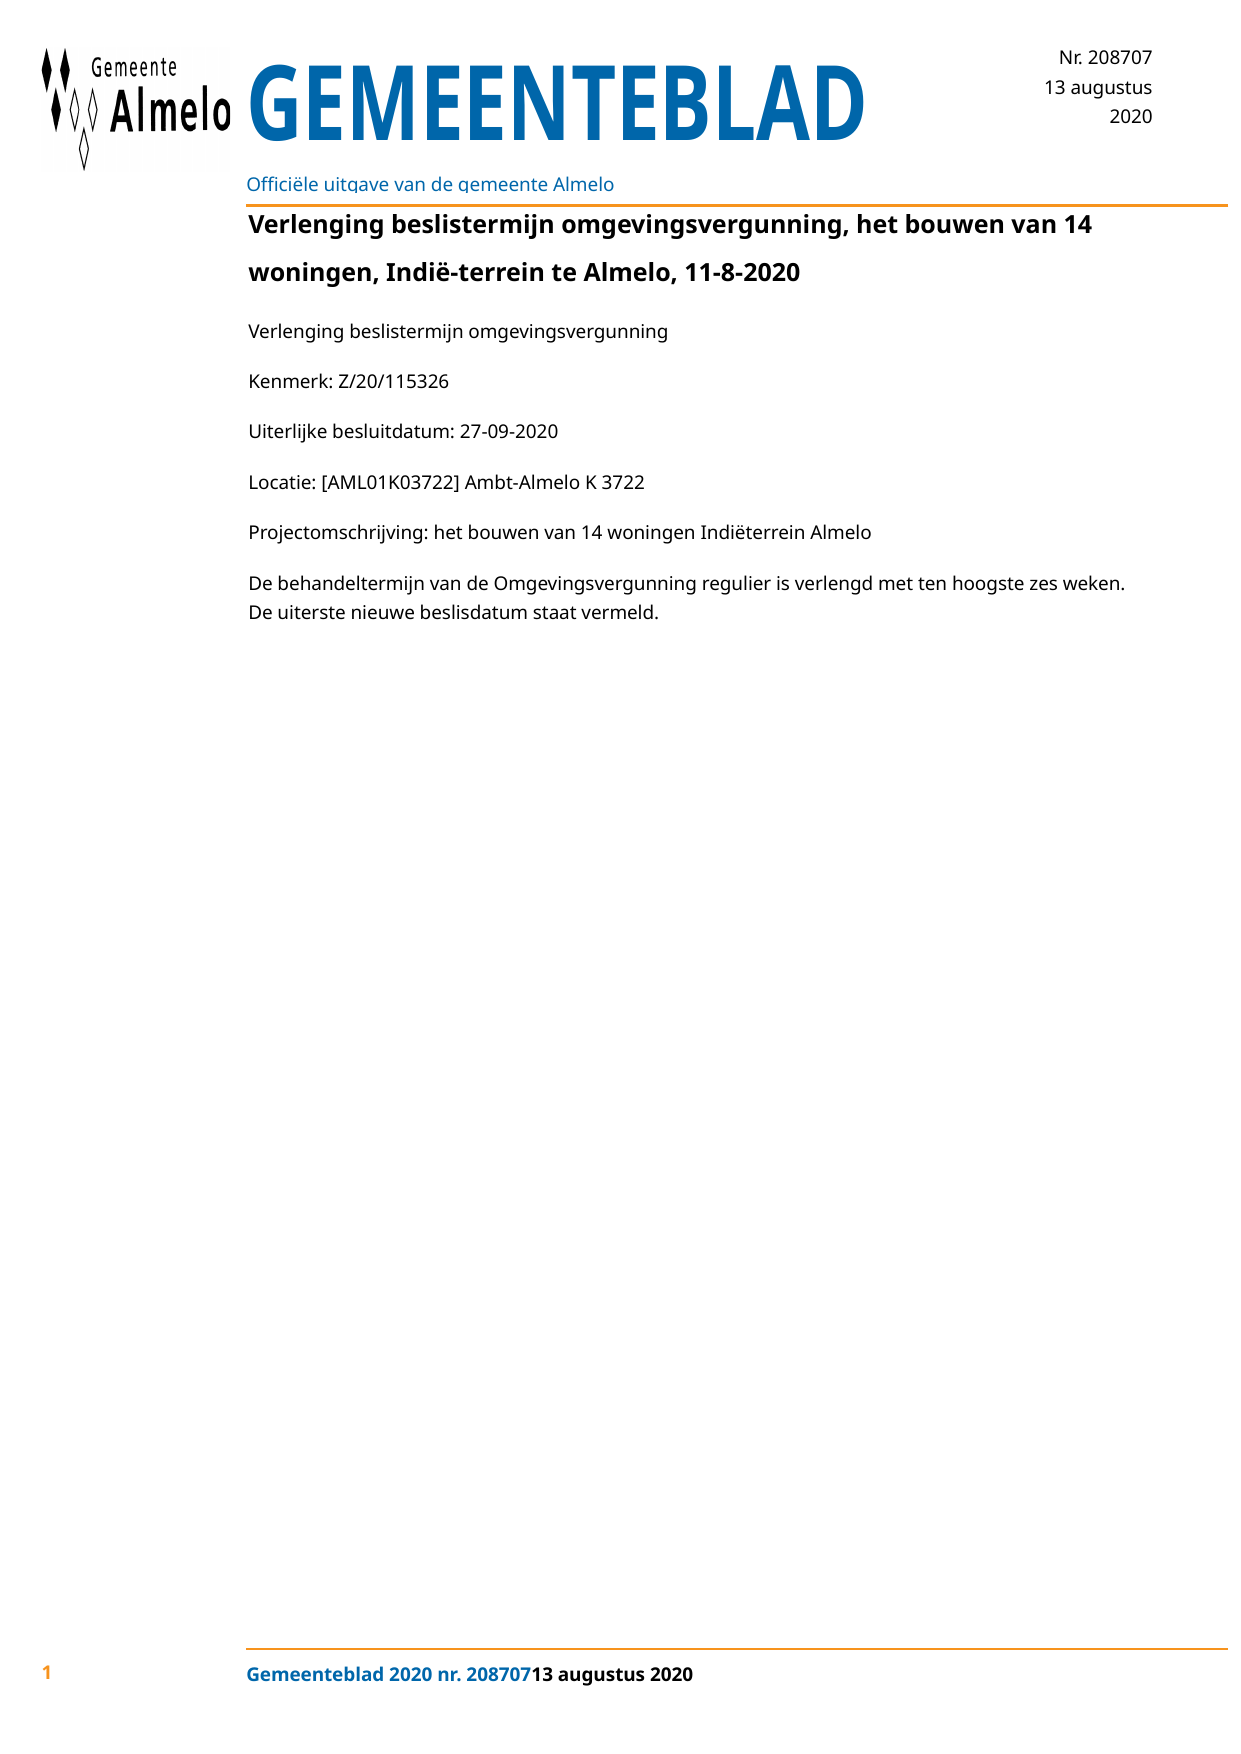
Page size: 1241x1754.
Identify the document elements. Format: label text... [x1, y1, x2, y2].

text Verlenging beslistermijn omgevingsvergunning, het bouwen van 14 woningen, Indië-terrein te Almelo, 11-8-2020 [248, 207, 1152, 288]
text Uiterlijke besluitdatum: 27-09-2020 [248, 419, 1152, 444]
text Verlenging beslistermijn omgevingsvergunning [248, 318, 1152, 344]
picture [41, 47, 231, 172]
text Projectomschrijving: het bouwen van 14 woningen Indiëterrein Almelo [248, 519, 1152, 545]
text De behandeltermijn van de Omgevingsvergunning regulier is verlengd met ten hoogste zes weken. De uiterste nieuwe beslisdatum staat vermeld. [248, 570, 1152, 625]
text Kenmerk: Z/20/115326 [248, 368, 1152, 394]
text Locatie: [AML01K03722] Ambt-Almelo K 3722 [248, 469, 1152, 495]
